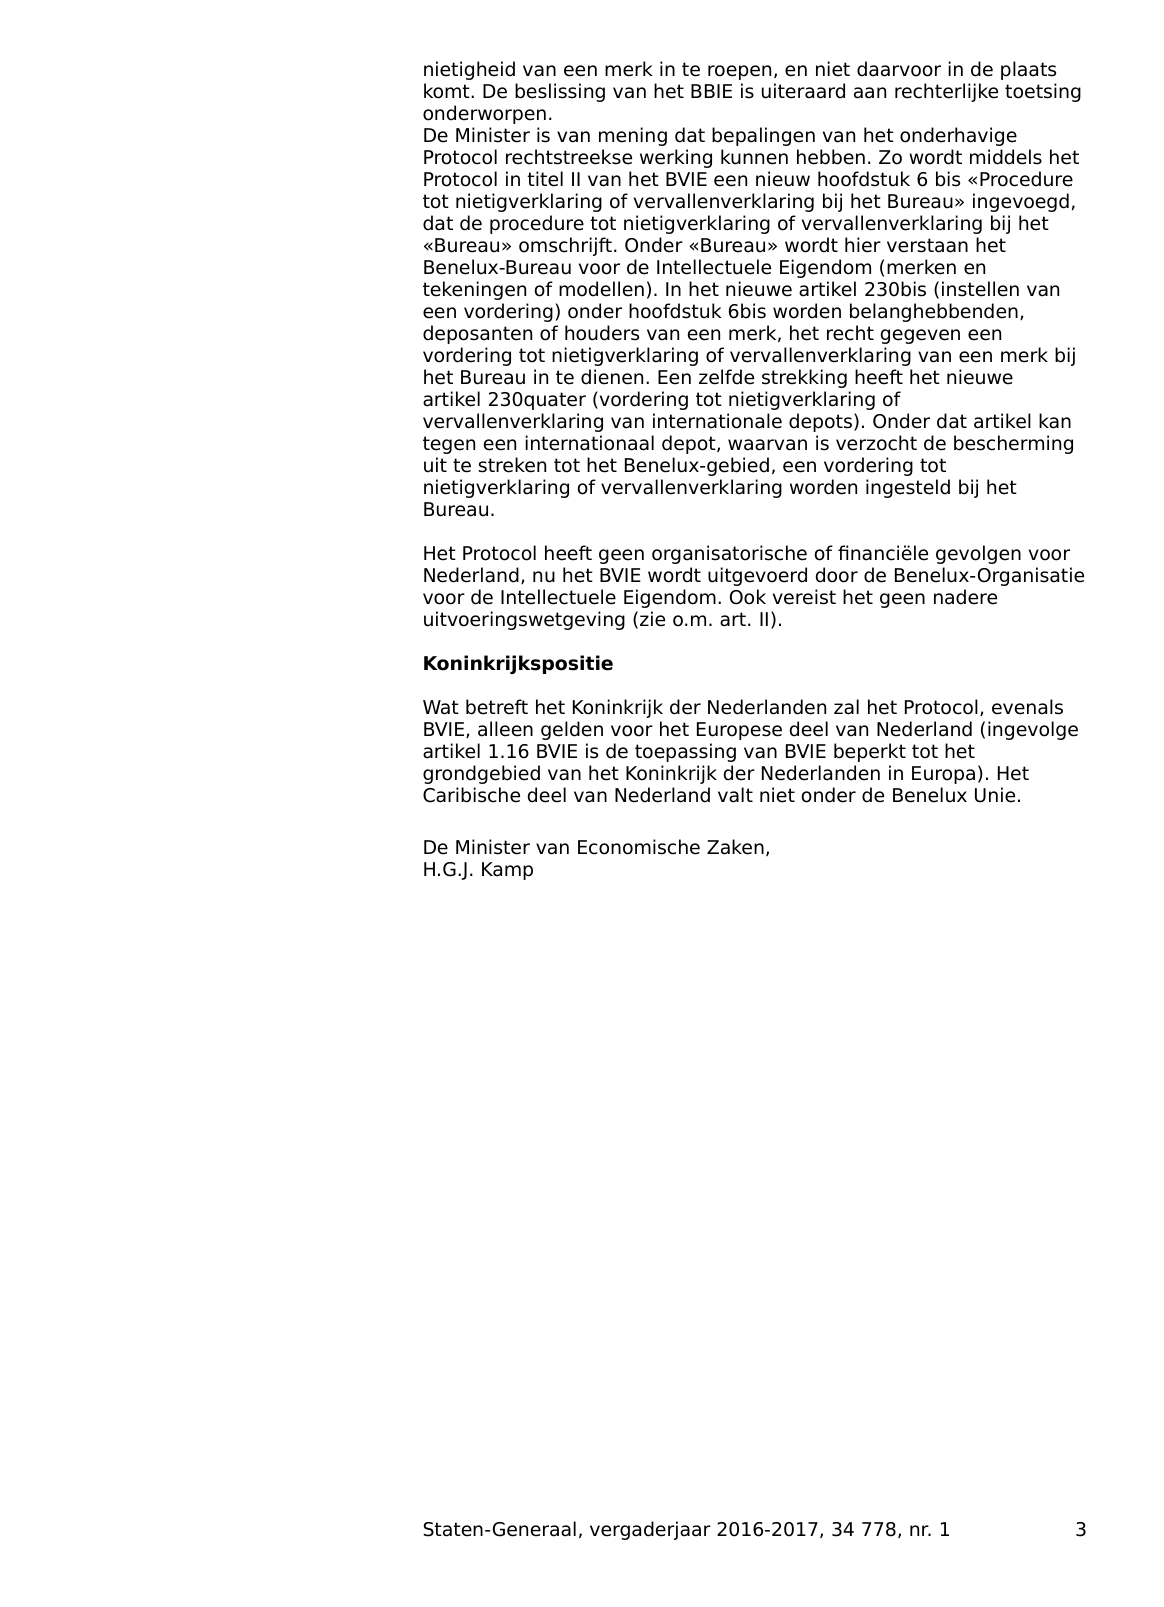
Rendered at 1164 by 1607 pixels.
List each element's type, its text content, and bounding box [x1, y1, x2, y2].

text Het Protocol heeft geen organisatorische of financiële gevolgen voor Nederland, nu het BVIE wordt uitgevoerd door de Benelux-Organisatie voor de Intellectuele Eigendom. Ook vereist het geen nadere uitvoeringswetgeving (zie o.m. art. II). [422, 543, 1087, 631]
text De Minister is van mening dat bepalingen van het onderhavige Protocol rechtstreekse werking kunnen hebben. Zo wordt middels het Protocol in titel II van het BVIE een nieuw hoofdstuk 6 bis «Procedure tot nietigverklaring of vervallenverklaring bij het Bureau» ingevoegd, dat de procedure tot nietigverklaring of vervallenverklaring bij het «Bureau» omschrijft. Onder «Bureau» wordt hier verstaan het Benelux-Bureau voor de Intellectuele Eigendom (merken en tekeningen of modellen). In het nieuwe artikel 230bis (instellen van een vordering) onder hoofdstuk 6bis worden belanghebbenden, deposanten of houders van een merk, het recht gegeven een vordering tot nietigverklaring of vervallenverklaring van een merk bij het Bureau in te dienen. Een zelfde strekking heeft het nieuwe artikel 230quater (vordering tot nietigverklaring of vervallenverklaring van internationale depots). Onder dat artikel kan tegen een internationaal depot, waarvan is verzocht de bescherming uit te streken tot het Benelux-gebied, een vordering tot nietigverklaring of vervallenverklaring worden ingesteld bij het Bureau. [422, 125, 1087, 521]
subtitle Koninkrijkspositie [422, 653, 1087, 675]
text Wat betreft het Koninkrijk der Nederlanden zal het Protocol, evenals BVIE, alleen gelden voor het Europese deel van Nederland (ingevolge artikel 1.16 BVIE is de toepassing van BVIE beperkt tot het grondgebied van het Koninkrijk der Nederlanden in Europa). Het Caribische deel van Nederland valt niet onder de Benelux Unie. [422, 697, 1087, 807]
text De Minister van Economische Zaken, H.G.J. Kamp [422, 837, 1087, 881]
text nietigheid van een merk in te roepen, en niet daarvoor in de plaats komt. De beslissing van het BBIE is uiteraard aan rechterlijke toetsing onderworpen. [422, 59, 1087, 125]
